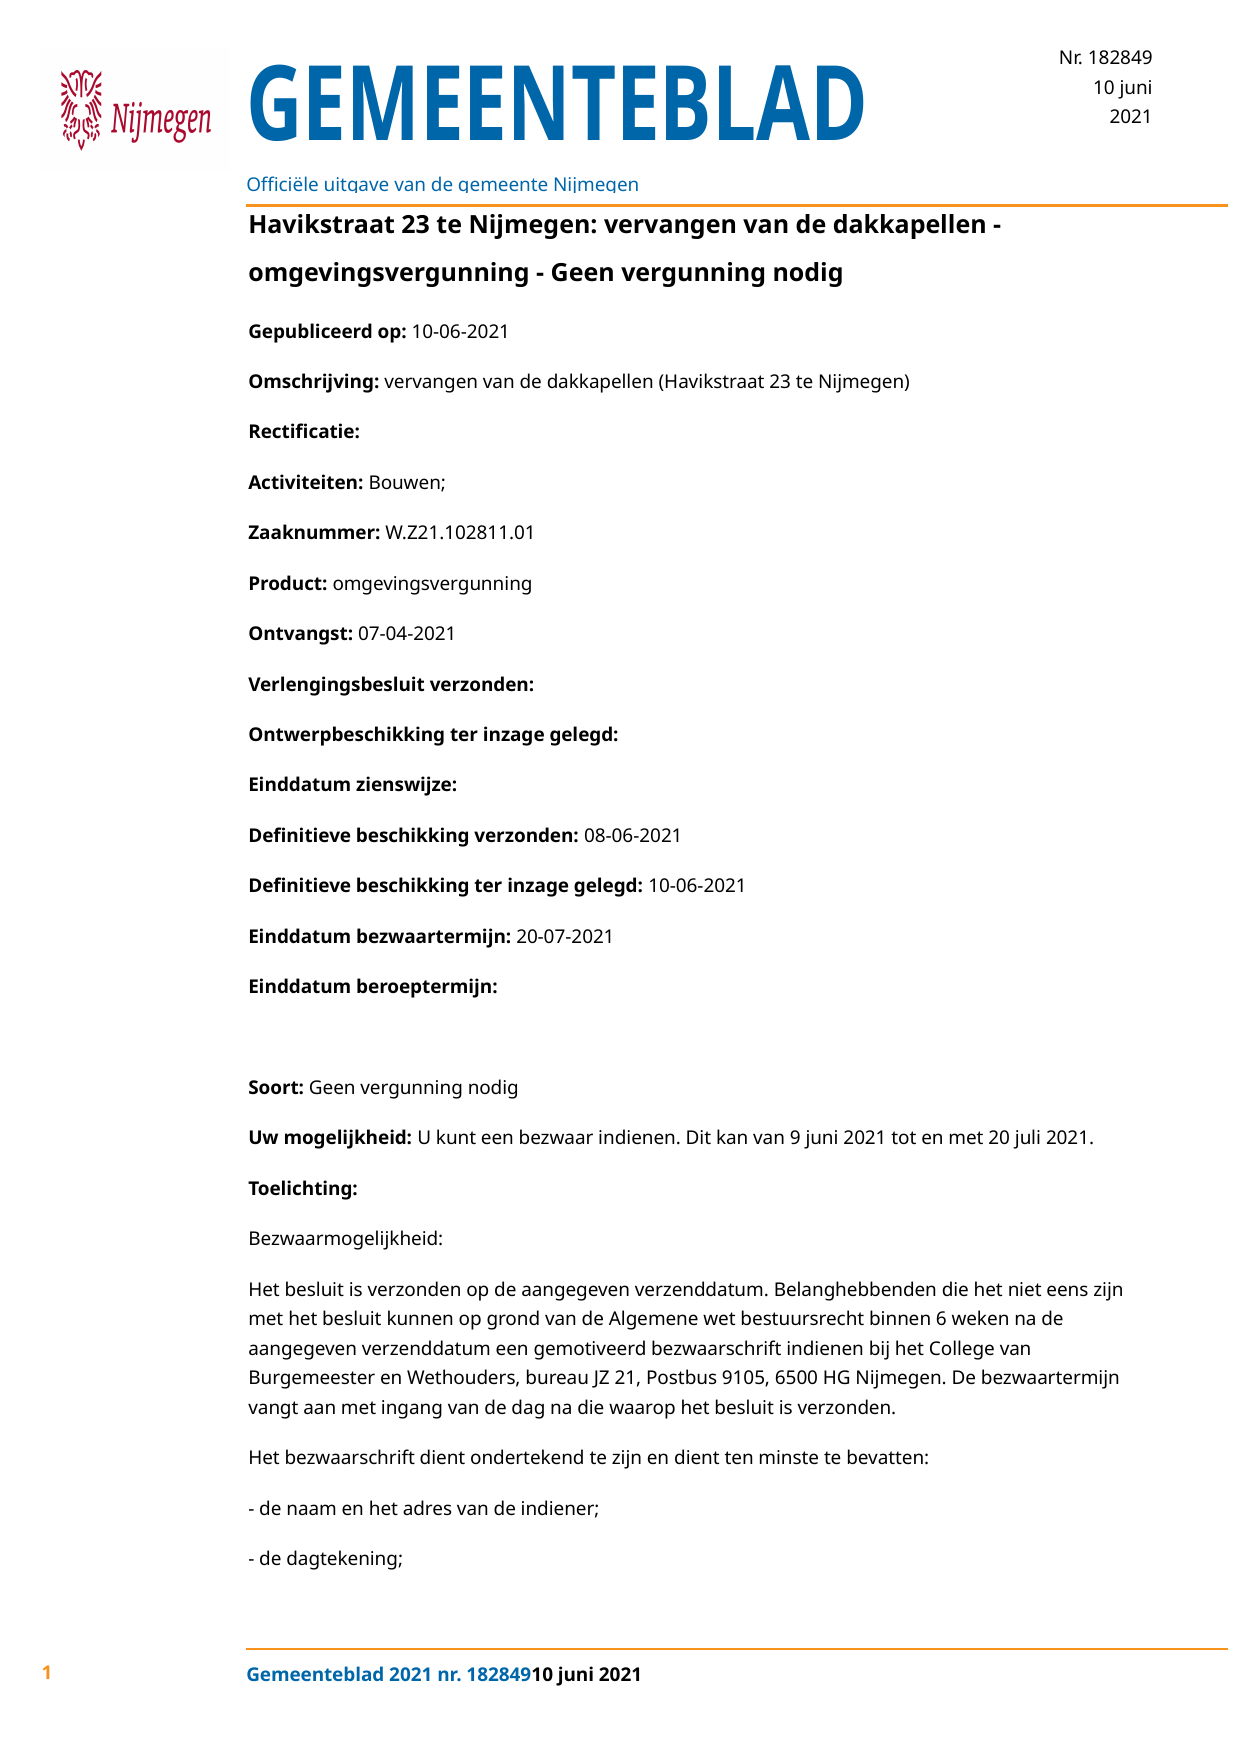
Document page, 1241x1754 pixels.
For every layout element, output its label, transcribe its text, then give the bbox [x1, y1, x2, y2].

text Bezwaarmogelijkheid: [248, 1225, 1152, 1251]
text Het bezwaarschrift dient ondertekend te zijn en dient ten minste te bevatten: [248, 1444, 1152, 1470]
text Verlengingsbesluit verzonden: [248, 671, 1152, 697]
text Definitieve beschikking verzonden: 08-06-2021 [248, 822, 1152, 848]
text Omschrijving: vervangen van de dakkapellen (Havikstraat 23 te Nijmegen) [248, 368, 1152, 394]
text Gepubliceerd op: 10-06-2021 [248, 318, 1152, 344]
text Einddatum zienswijze: [248, 772, 1152, 797]
text Zaaknummer: W.Z21.102811.01 [248, 519, 1152, 545]
text Activiteiten: Bouwen; [248, 469, 1152, 495]
text - de dagtekening; [248, 1545, 1152, 1571]
text Havikstraat 23 te Nijmegen: vervangen van de dakkapellen - omgevingsvergunning - Geen vergunning nodig [248, 207, 1152, 288]
text Einddatum beroeptermijn: [248, 973, 1152, 999]
text Ontwerpbeschikking ter inzage gelegd: [248, 721, 1152, 747]
text Product: omgevingsvergunning [248, 570, 1152, 596]
text Rectificatie: [248, 419, 1152, 444]
text Toelichting: [248, 1175, 1152, 1201]
text Einddatum bezwaartermijn: 20-07-2021 [248, 923, 1152, 949]
picture [41, 47, 231, 172]
text Uw mogelijkheid: U kunt een bezwaar indienen. Dit kan van 9 juni 2021 tot en met 20 juli 2021. [248, 1124, 1152, 1150]
text Ontvangst: 07-04-2021 [248, 620, 1152, 646]
text Het besluit is verzonden op de aangegeven verzenddatum. Belanghebbenden die het niet eens zijn met het besluit kunnen op grond van de Algemene wet bestuursrecht binnen 6 weken na de aangegeven verzenddatum een gemotiveerd bezwaarschrift indienen bij het College van Burgemeester en Wethouders, bureau JZ 21, Postbus 9105, 6500 HG Nijmegen. De bezwaartermijn vangt aan met ingang van de dag na die waarop het besluit is verzonden. [248, 1276, 1152, 1420]
text Soort: Geen vergunning nodig [248, 1074, 1152, 1100]
text - de naam en het adres van de indiener; [248, 1495, 1152, 1521]
text Definitieve beschikking ter inzage gelegd: 10-06-2021 [248, 872, 1152, 898]
